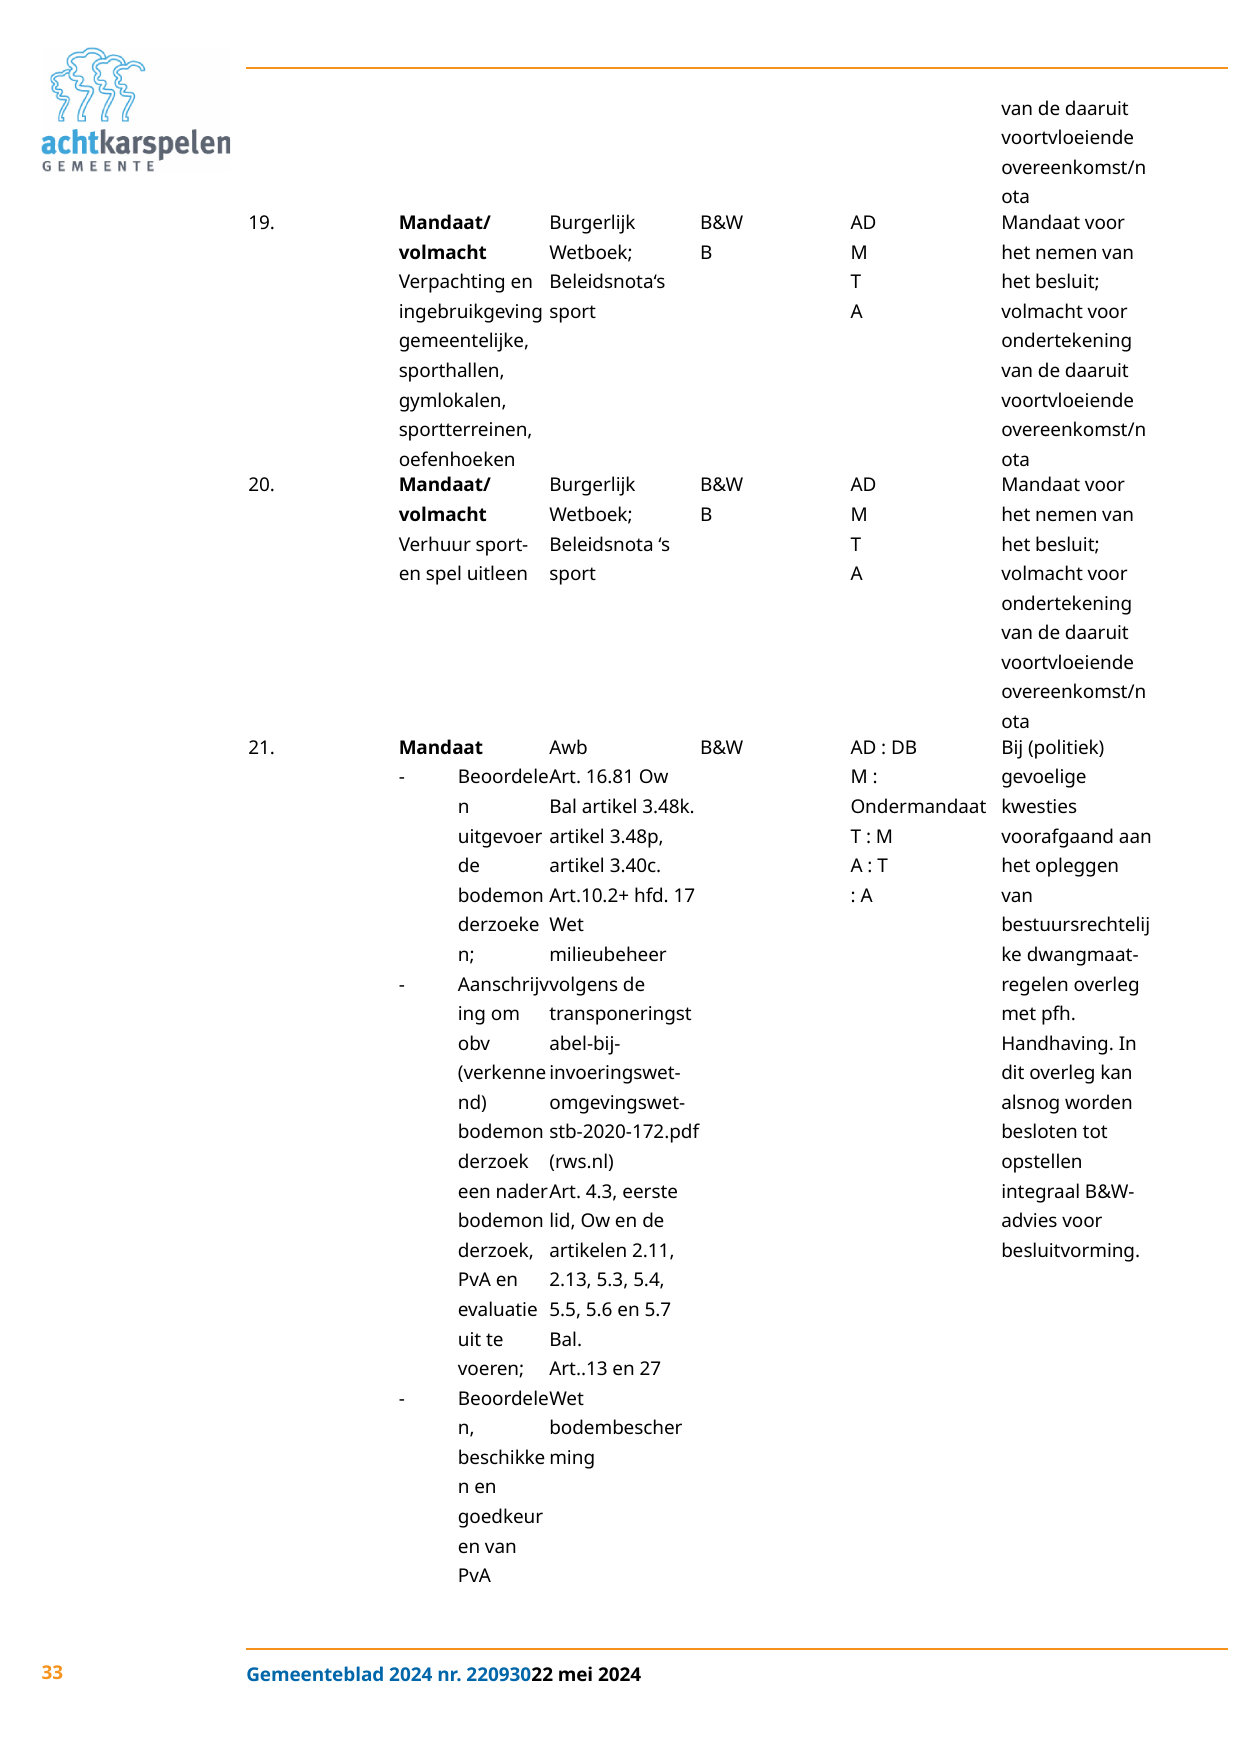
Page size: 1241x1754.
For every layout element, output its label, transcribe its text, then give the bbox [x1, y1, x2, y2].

table_cell Mandaat Beoordelen uitgevoerde bodemonderzoeken; Aanschrijving om obv (verkennend) bodemonderzoek een nader bodemonderzoek, PvA en evaluatie uit te voeren; Beoordelen, beschikken en goedkeuren van PvA [399, 734, 549, 1588]
table_cell AD M T A [850, 472, 1001, 734]
table_cell [700, 95, 850, 209]
table_cell B&W B [700, 472, 850, 734]
table_cell 21. [248, 734, 398, 1588]
table_cell Mandaat/volmacht Verhuur sport- en spel uitleen [399, 472, 549, 734]
table_cell Burgerlijk Wetboek; Beleidsnota‘s sport [549, 209, 700, 472]
table_cell [248, 95, 398, 209]
table_cell [399, 95, 549, 209]
table_cell Awb Art. 16.81 Ow Bal artikel 3.48k. artikel 3.48p, artikel 3.40c. Art.10.2+ hfd. 17 Wet milieubeheer volgens de transponeringstabel-bij-invoeringswet-omgevingswet-stb-2020-172.pdf (rws.nl) Art. 4.3, eerste lid, Ow en de artikelen 2.11, 2.13, 5.3, 5.4, 5.5, 5.6 en 5.7 Bal. Art..13 en 27 Wet bodembescherming [549, 734, 700, 1588]
table_cell 20. [248, 472, 398, 734]
picture [41, 47, 231, 172]
table_cell AD : DB M : Ondermandaat T : M A : T : A [850, 734, 1001, 1588]
table_cell 19. [248, 209, 398, 472]
table_cell [549, 95, 700, 209]
table_cell AD M T A [850, 209, 1001, 472]
table_cell Mandaat voor het nemen van het besluit; volmacht voor ondertekening van de daaruit voortvloeiende overeenkomst/nota [1001, 472, 1152, 734]
table_cell B&W B [700, 209, 850, 472]
table_cell Mandaat voor het nemen van het besluit; volmacht voor ondertekening van de daaruit voortvloeiende overeenkomst/nota [1001, 209, 1152, 472]
table_cell van de daaruit voortvloeiende overeenkomst/nota [1001, 95, 1152, 209]
table_cell Mandaat/volmacht Verpachting en ingebruikgeving gemeentelijke, sporthallen, gymlokalen, sportterreinen, oefenhoeken [399, 209, 549, 472]
table_cell Bij (politiek) gevoelige kwesties voorafgaand aan het opleggen van bestuursrechtelijke dwangmaat-regelen overleg met pfh. Handhaving. In dit overleg kan alsnog worden besloten tot opstellen integraal B&W-advies voor besluitvorming. [1001, 734, 1152, 1588]
table_cell B&W [700, 734, 850, 1588]
table_cell Burgerlijk Wetboek; Beleidsnota ‘s sport [549, 472, 700, 734]
table_cell [850, 95, 1001, 209]
